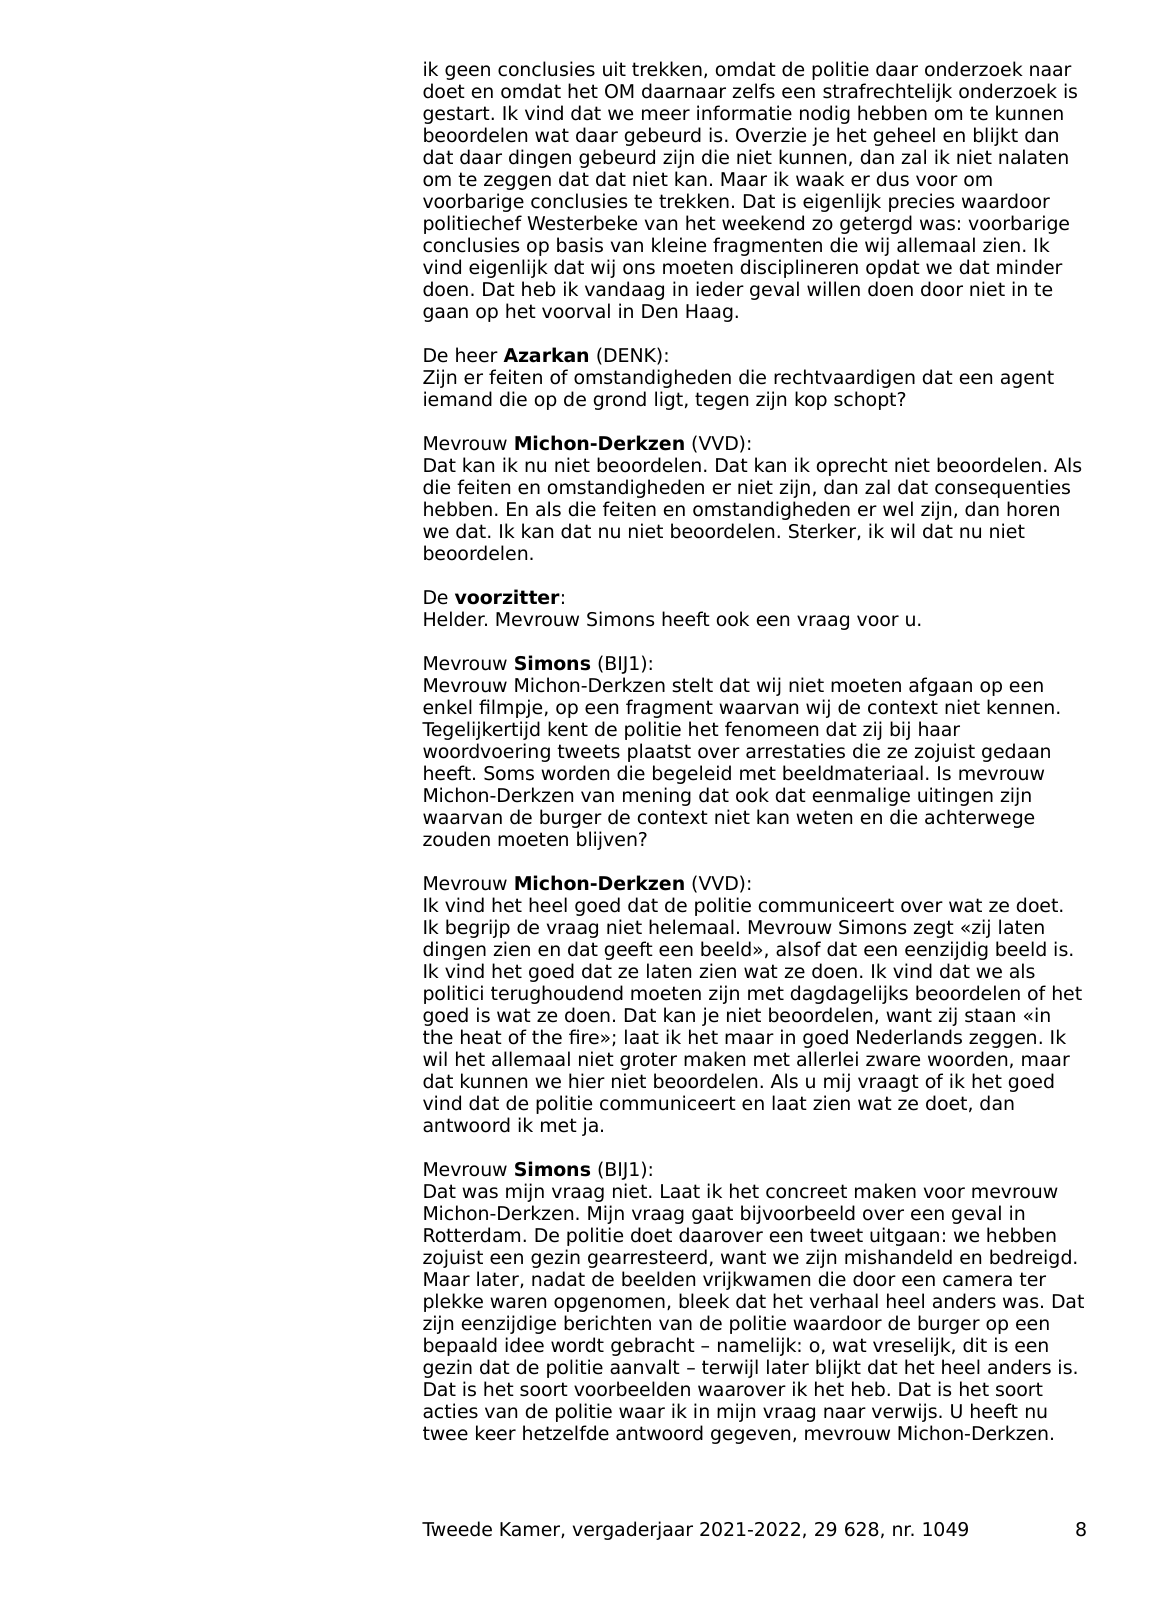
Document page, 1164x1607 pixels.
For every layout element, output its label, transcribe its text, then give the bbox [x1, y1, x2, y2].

text Helder. Mevrouw Simons heeft ook een vraag voor u. [422, 609, 1087, 631]
text Dat kan ik nu niet beoordelen. Dat kan ik oprecht niet beoordelen. Als die feiten en omstandigheden er niet zijn, dan zal dat consequenties hebben. En als die feiten en omstandigheden er wel zijn, dan horen we dat. Ik kan dat nu niet beoordelen. Sterker, ik wil dat nu niet beoordelen. [422, 455, 1087, 565]
text Dat was mijn vraag niet. Laat ik het concreet maken voor mevrouw Michon-Derkzen. Mijn vraag gaat bijvoorbeeld over een geval in Rotterdam. De politie doet daarover een tweet uitgaan: we hebben zojuist een gezin gearresteerd, want we zijn mishandeld en bedreigd. Maar later, nadat de beelden vrijkwamen die door een camera ter plekke waren opgenomen, bleek dat het verhaal heel anders was. Dat zijn eenzijdige berichten van de politie waardoor de burger op een bepaald idee wordt gebracht – namelijk: o, wat vreselijk, dit is een gezin dat de politie aanvalt – terwijl later blijkt dat het heel anders is. Dat is het soort voorbeelden waarover ik het heb. Dat is het soort acties van de politie waar ik in mijn vraag naar verwijs. U heeft nu twee keer hetzelfde antwoord gegeven, mevrouw Michon-Derkzen. [422, 1181, 1087, 1445]
text Mevrouw Michon-Derkzen stelt dat wij niet moeten afgaan op een enkel filmpje, op een fragment waarvan wij de context niet kennen. Tegelijkertijd kent de politie het fenomeen dat zij bij haar woordvoering tweets plaatst over arrestaties die ze zojuist gedaan heeft. Soms worden die begeleid met beeldmateriaal. Is mevrouw Michon-Derkzen van mening dat ook dat eenmalige uitingen zijn waarvan de burger de context niet kan weten en die achterwege zouden moeten blijven? [422, 675, 1087, 851]
text Mevrouw Michon-Derkzen (VVD): [422, 433, 1087, 455]
text Zijn er feiten of omstandigheden die rechtvaardigen dat een agent iemand die op de grond ligt, tegen zijn kop schopt? [422, 367, 1087, 411]
text Ik vind het heel goed dat de politie communiceert over wat ze doet. Ik begrijp de vraag niet helemaal. Mevrouw Simons zegt «zij laten dingen zien en dat geeft een beeld», alsof dat een eenzijdig beeld is. Ik vind het goed dat ze laten zien wat ze doen. Ik vind dat we als politici terughoudend moeten zijn met dagdagelijks beoordelen of het goed is wat ze doen. Dat kan je niet beoordelen, want zij staan «in the heat of the fire»; laat ik het maar in goed Nederlands zeggen. Ik wil het allemaal niet groter maken met allerlei zware woorden, maar dat kunnen we hier niet beoordelen. Als u mij vraagt of ik het goed vind dat de politie communiceert en laat zien wat ze doet, dan antwoord ik met ja. [422, 895, 1087, 1137]
text De heer Azarkan (DENK): [422, 345, 1087, 367]
text Mevrouw Simons (BIJ1): [422, 1159, 1087, 1181]
text Mevrouw Simons (BIJ1): [422, 653, 1087, 675]
text ik geen conclusies uit trekken, omdat de politie daar onderzoek naar doet en omdat het OM daarnaar zelfs een strafrechtelijk onderzoek is gestart. Ik vind dat we meer informatie nodig hebben om te kunnen beoordelen wat daar gebeurd is. Overzie je het geheel en blijkt dan dat daar dingen gebeurd zijn die niet kunnen, dan zal ik niet nalaten om te zeggen dat dat niet kan. Maar ik waak er dus voor om voorbarige conclusies te trekken. Dat is eigenlijk precies waardoor politiechef Westerbeke van het weekend zo getergd was: voorbarige conclusies op basis van kleine fragmenten die wij allemaal zien. Ik vind eigenlijk dat wij ons moeten disciplineren opdat we dat minder doen. Dat heb ik vandaag in ieder geval willen doen door niet in te gaan op het voorval in Den Haag. [422, 59, 1087, 323]
text Mevrouw Michon-Derkzen (VVD): [422, 873, 1087, 895]
text De voorzitter: [422, 587, 1087, 609]
